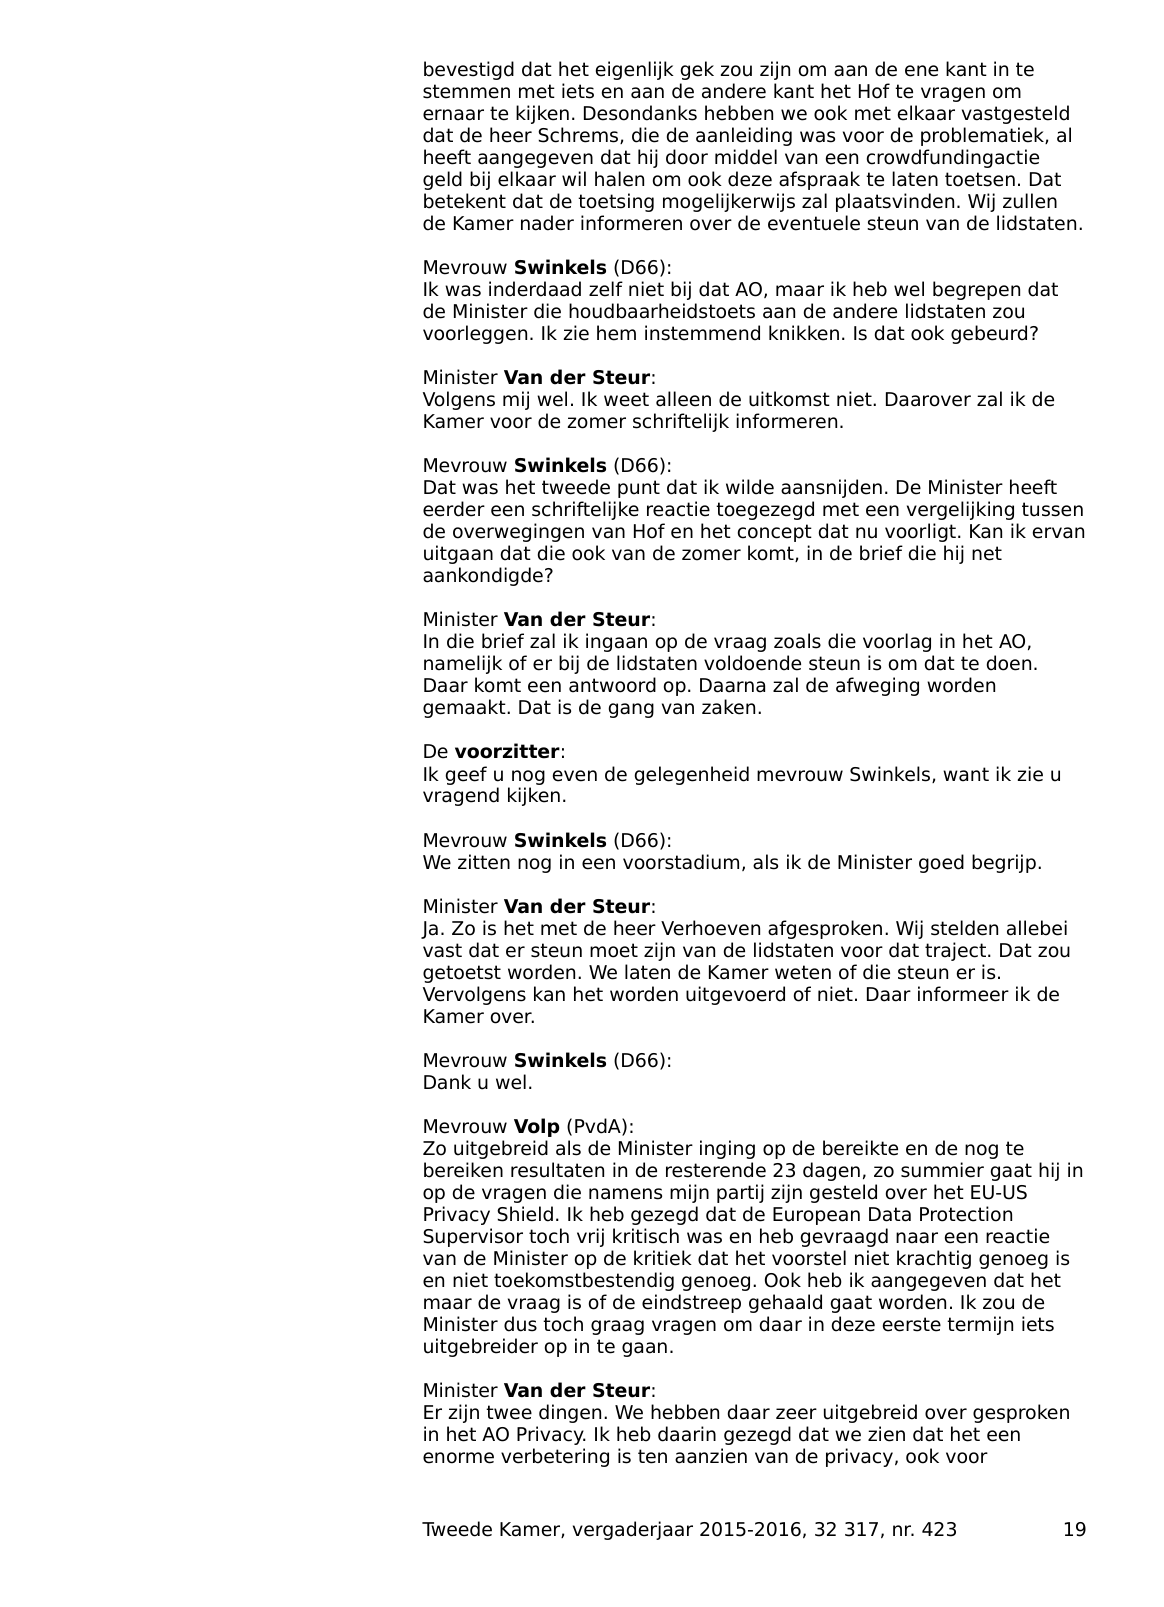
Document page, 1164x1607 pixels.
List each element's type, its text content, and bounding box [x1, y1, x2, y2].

text Minister Van der Steur: [422, 896, 1087, 918]
text Er zijn twee dingen. We hebben daar zeer uitgebreid over gesproken in het AO Privacy. Ik heb daarin gezegd dat we zien dat het een enorme verbetering is ten aanzien van de privacy, ook voor [422, 1402, 1087, 1468]
text Dat was het tweede punt dat ik wilde aansnijden. De Minister heeft eerder een schriftelijke reactie toegezegd met een vergelijking tussen de overwegingen van Hof en het concept dat nu voorligt. Kan ik ervan uitgaan dat die ook van de zomer komt, in de brief die hij net aankondigde? [422, 477, 1087, 587]
text Zo uitgebreid als de Minister inging op de bereikte en de nog te bereiken resultaten in de resterende 23 dagen, zo summier gaat hij in op de vragen die namens mijn partij zijn gesteld over het EU-US Privacy Shield. Ik heb gezegd dat de European Data Protection Supervisor toch vrij kritisch was en heb gevraagd naar een reactie van de Minister op de kritiek dat het voorstel niet krachtig genoeg is en niet toekomstbestendig genoeg. Ook heb ik aangegeven dat het maar de vraag is of de eindstreep gehaald gaat worden. Ik zou de Minister dus toch graag vragen om daar in deze eerste termijn iets uitgebreider op in te gaan. [422, 1138, 1087, 1358]
text Minister Van der Steur: [422, 1380, 1087, 1402]
text Minister Van der Steur: [422, 609, 1087, 631]
text Dank u wel. [422, 1072, 1087, 1094]
text Mevrouw Swinkels (D66): [422, 257, 1087, 279]
text Ik was inderdaad zelf niet bij dat AO, maar ik heb wel begrepen dat de Minister die houdbaarheidstoets aan de andere lidstaten zou voorleggen. Ik zie hem instemmend knikken. Is dat ook gebeurd? [422, 279, 1087, 345]
text Minister Van der Steur: [422, 367, 1087, 389]
text Mevrouw Swinkels (D66): [422, 829, 1087, 852]
text We zitten nog in een voorstadium, als ik de Minister goed begrijp. [422, 852, 1087, 873]
text Mevrouw Swinkels (D66): [422, 1050, 1087, 1072]
text Mevrouw Swinkels (D66): [422, 455, 1087, 477]
text Ja. Zo is het met de heer Verhoeven afgesproken. Wij stelden allebei vast dat er steun moet zijn van de lidstaten voor dat traject. Dat zou getoetst worden. We laten de Kamer weten of die steun er is. Vervolgens kan het worden uitgevoerd of niet. Daar informeer ik de Kamer over. [422, 918, 1087, 1028]
text Mevrouw Volp (PvdA): [422, 1116, 1087, 1138]
text De voorzitter: [422, 741, 1087, 763]
text bevestigd dat het eigenlijk gek zou zijn om aan de ene kant in te stemmen met iets en aan de andere kant het Hof te vragen om ernaar te kijken. Desondanks hebben we ook met elkaar vastgesteld dat de heer Schrems, die de aanleiding was voor de problematiek, al heeft aangegeven dat hij door middel van een crowdfundingactie geld bij elkaar wil halen om ook deze afspraak te laten toetsen. Dat betekent dat de toetsing mogelijkerwijs zal plaatsvinden. Wij zullen de Kamer nader informeren over de eventuele steun van de lidstaten. [422, 59, 1087, 235]
text Volgens mij wel. Ik weet alleen de uitkomst niet. Daarover zal ik de Kamer voor de zomer schriftelijk informeren. [422, 389, 1087, 433]
text In die brief zal ik ingaan op de vraag zoals die voorlag in het AO, namelijk of er bij de lidstaten voldoende steun is om dat te doen. Daar komt een antwoord op. Daarna zal de afweging worden gemaakt. Dat is de gang van zaken. [422, 631, 1087, 719]
text Ik geef u nog even de gelegenheid mevrouw Swinkels, want ik zie u vragend kijken. [422, 763, 1087, 807]
